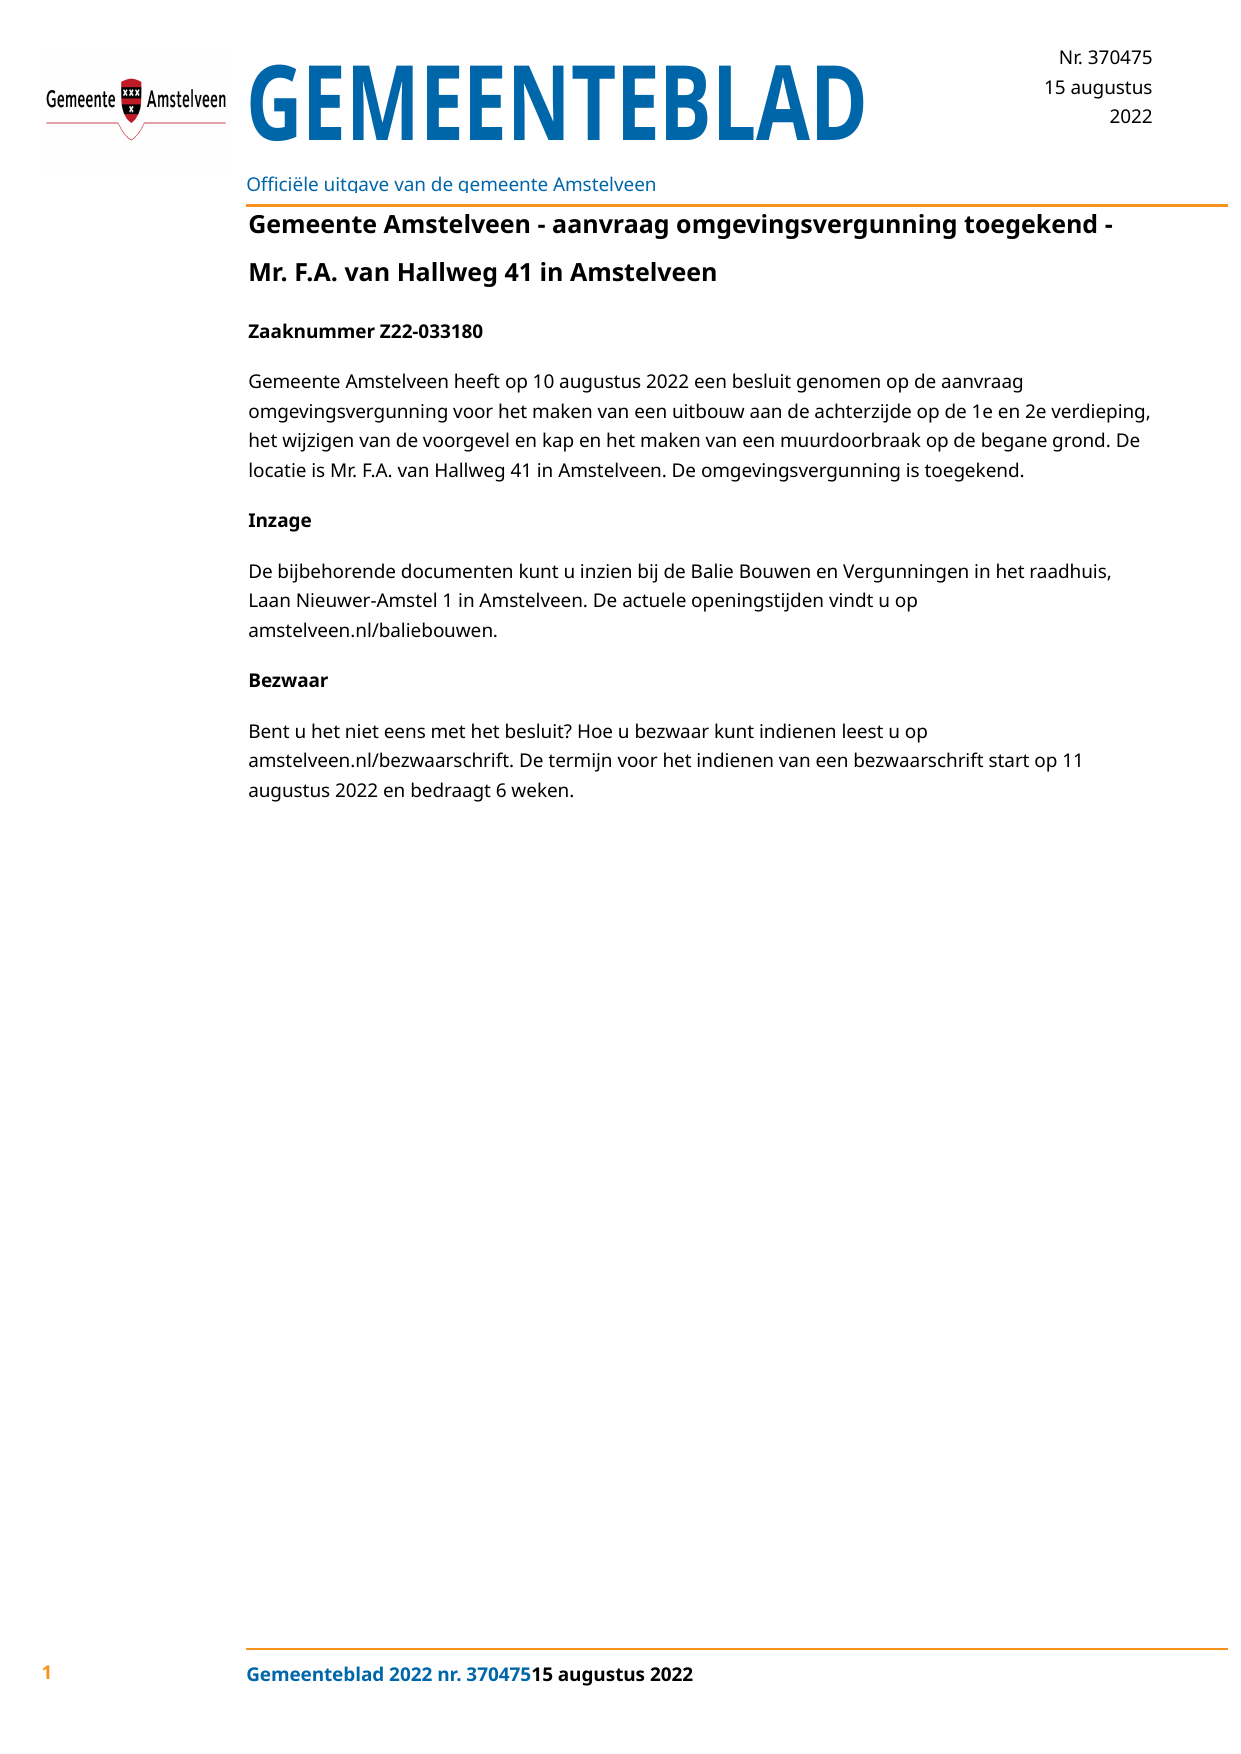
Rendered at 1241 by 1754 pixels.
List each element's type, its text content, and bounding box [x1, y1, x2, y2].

picture [41, 47, 231, 172]
text Gemeente Amstelveen - aanvraag omgevingsvergunning toegekend - Mr. F.A. van Hallweg 41 in Amstelveen [248, 207, 1152, 288]
text Zaaknummer Z22-033180 [248, 318, 1152, 344]
text Gemeente Amstelveen heeft op 10 augustus 2022 een besluit genomen op de aanvraag omgevingsvergunning voor het maken van een uitbouw aan de achterzijde op de 1e en 2e verdieping, het wijzigen van de voorgevel en kap en het maken van een muurdoorbraak op de begane grond. De locatie is Mr. F.A. van Hallweg 41 in Amstelveen. De omgevingsvergunning is toegekend. [248, 368, 1152, 483]
text Bezwaar [248, 667, 1152, 693]
text Bent u het niet eens met het besluit? Hoe u bezwaar kunt indienen leest u op amstelveen.nl/bezwaarschrift. De termijn voor het indienen van een bezwaarschrift start op 11 augustus 2022 en bedraagt 6 weken. [248, 718, 1152, 803]
text Inzage [248, 507, 1152, 533]
text De bijbehorende documenten kunt u inzien bij de Balie Bouwen en Vergunningen in het raadhuis, Laan Nieuwer-Amstel 1 in Amstelveen. De actuele openingstijden vindt u op amstelveen.nl/baliebouwen. [248, 558, 1152, 643]
